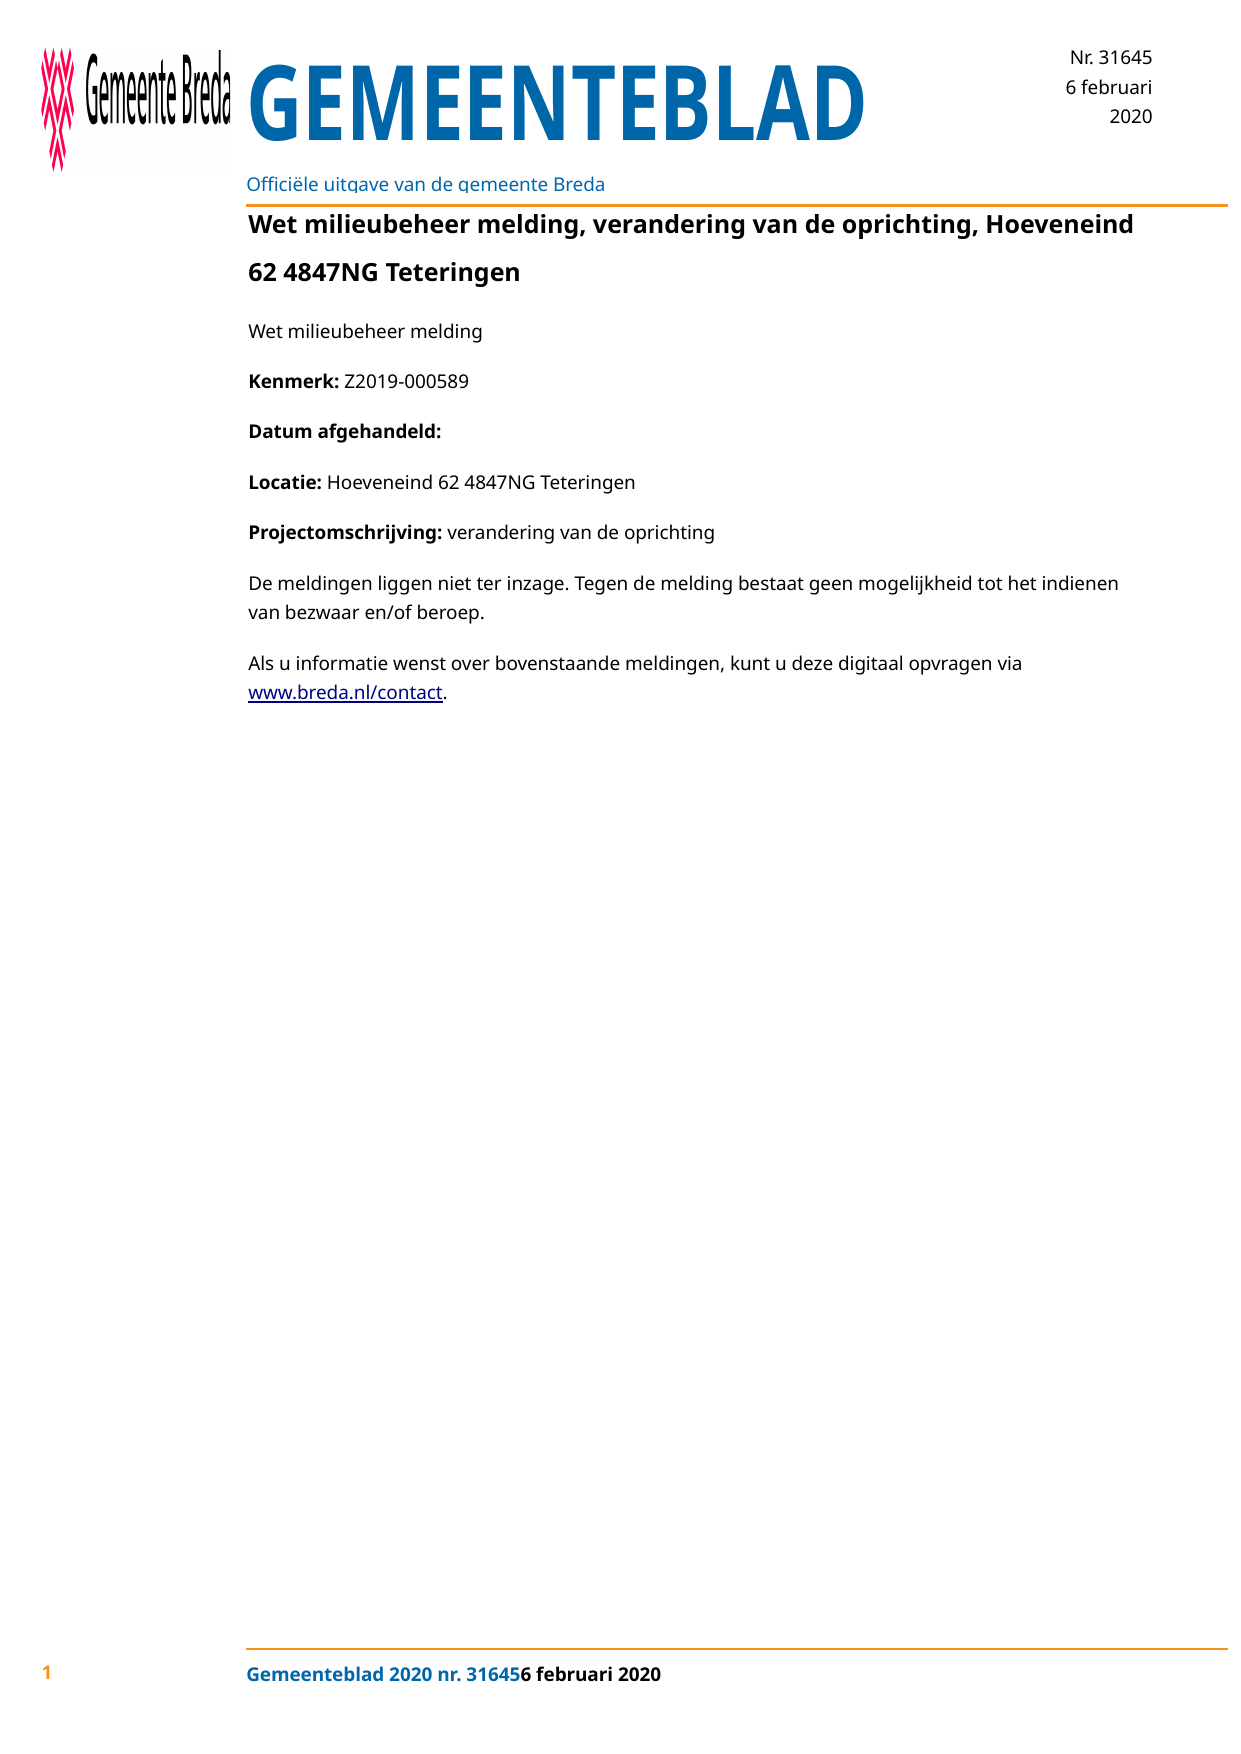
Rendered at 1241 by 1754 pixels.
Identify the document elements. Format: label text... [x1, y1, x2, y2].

text Wet milieubeheer melding [248, 318, 1152, 344]
text De meldingen liggen niet ter inzage. Tegen de melding bestaat geen mogelijkheid tot het indienen van bezwaar en/of beroep. [248, 570, 1152, 625]
picture [41, 47, 231, 172]
text Wet milieubeheer melding, verandering van de oprichting, Hoeveneind 62 4847NG Teteringen [248, 207, 1152, 288]
text Als u informatie wenst over bovenstaande meldingen, kunt u deze digitaal opvragen via www.breda.nl/contact. [248, 650, 1152, 705]
text Kenmerk: Z2019-000589 [248, 368, 1152, 394]
text Datum afgehandeld: [248, 419, 1152, 444]
text Locatie: Hoeveneind 62 4847NG Teteringen [248, 469, 1152, 495]
text Projectomschrijving: verandering van de oprichting [248, 519, 1152, 545]
